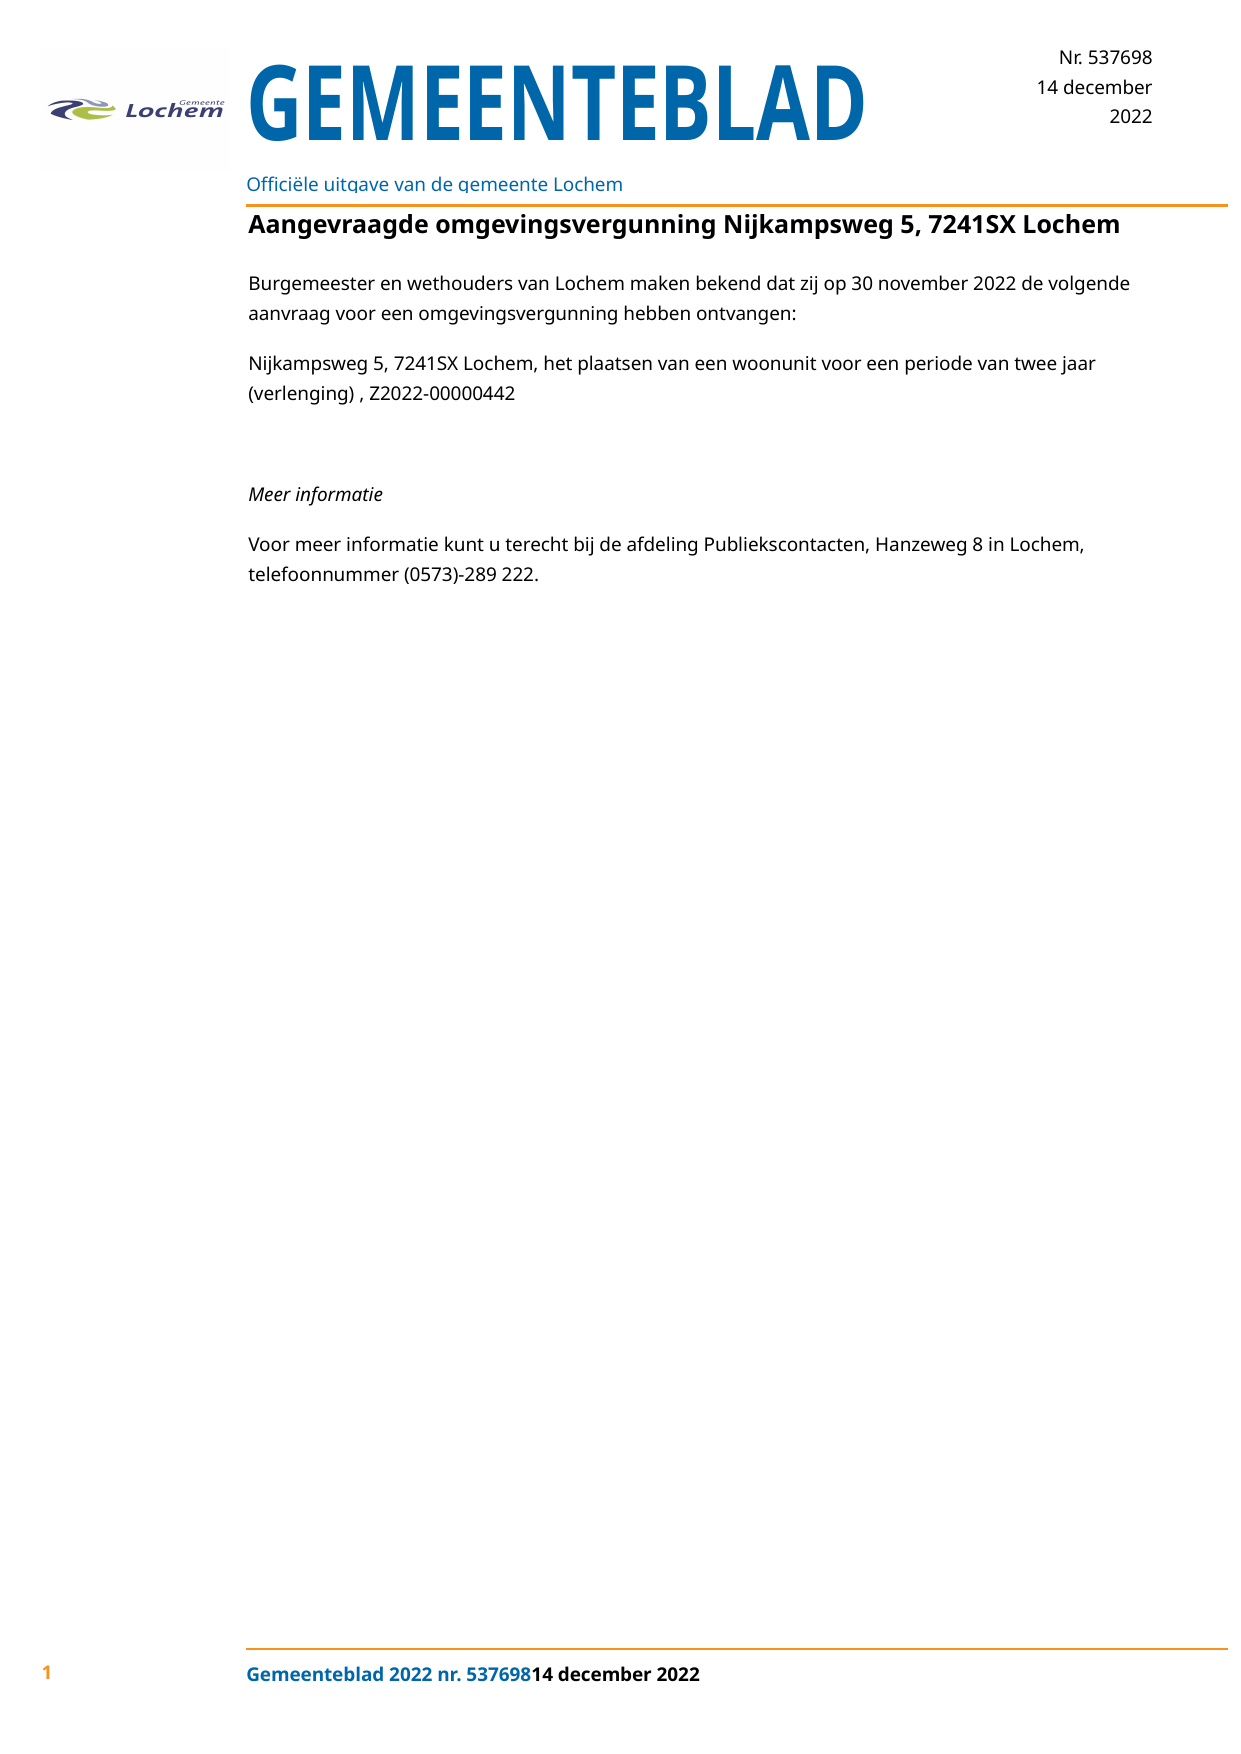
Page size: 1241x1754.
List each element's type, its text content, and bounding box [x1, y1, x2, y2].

text Voor meer informatie kunt u terecht bij de afdeling Publiekscontacten, Hanzeweg 8 in Lochem, telefoonnummer (0573)-289 222. [248, 531, 1152, 586]
text Aangevraagde omgevingsvergunning Nijkampsweg 5, 7241SX Lochem [248, 207, 1152, 241]
text Nijkampsweg 5, 7241SX Lochem, het plaatsen van een woonunit voor een periode van twee jaar (verlenging) , Z2022-00000442 [248, 350, 1152, 406]
picture [41, 47, 231, 172]
text Burgemeester en wethouders van Lochem maken bekend dat zij op 30 november 2022 de volgende aanvraag voor een omgevingsvergunning hebben ontvangen: [248, 270, 1152, 326]
text Meer informatie [248, 481, 1152, 506]
